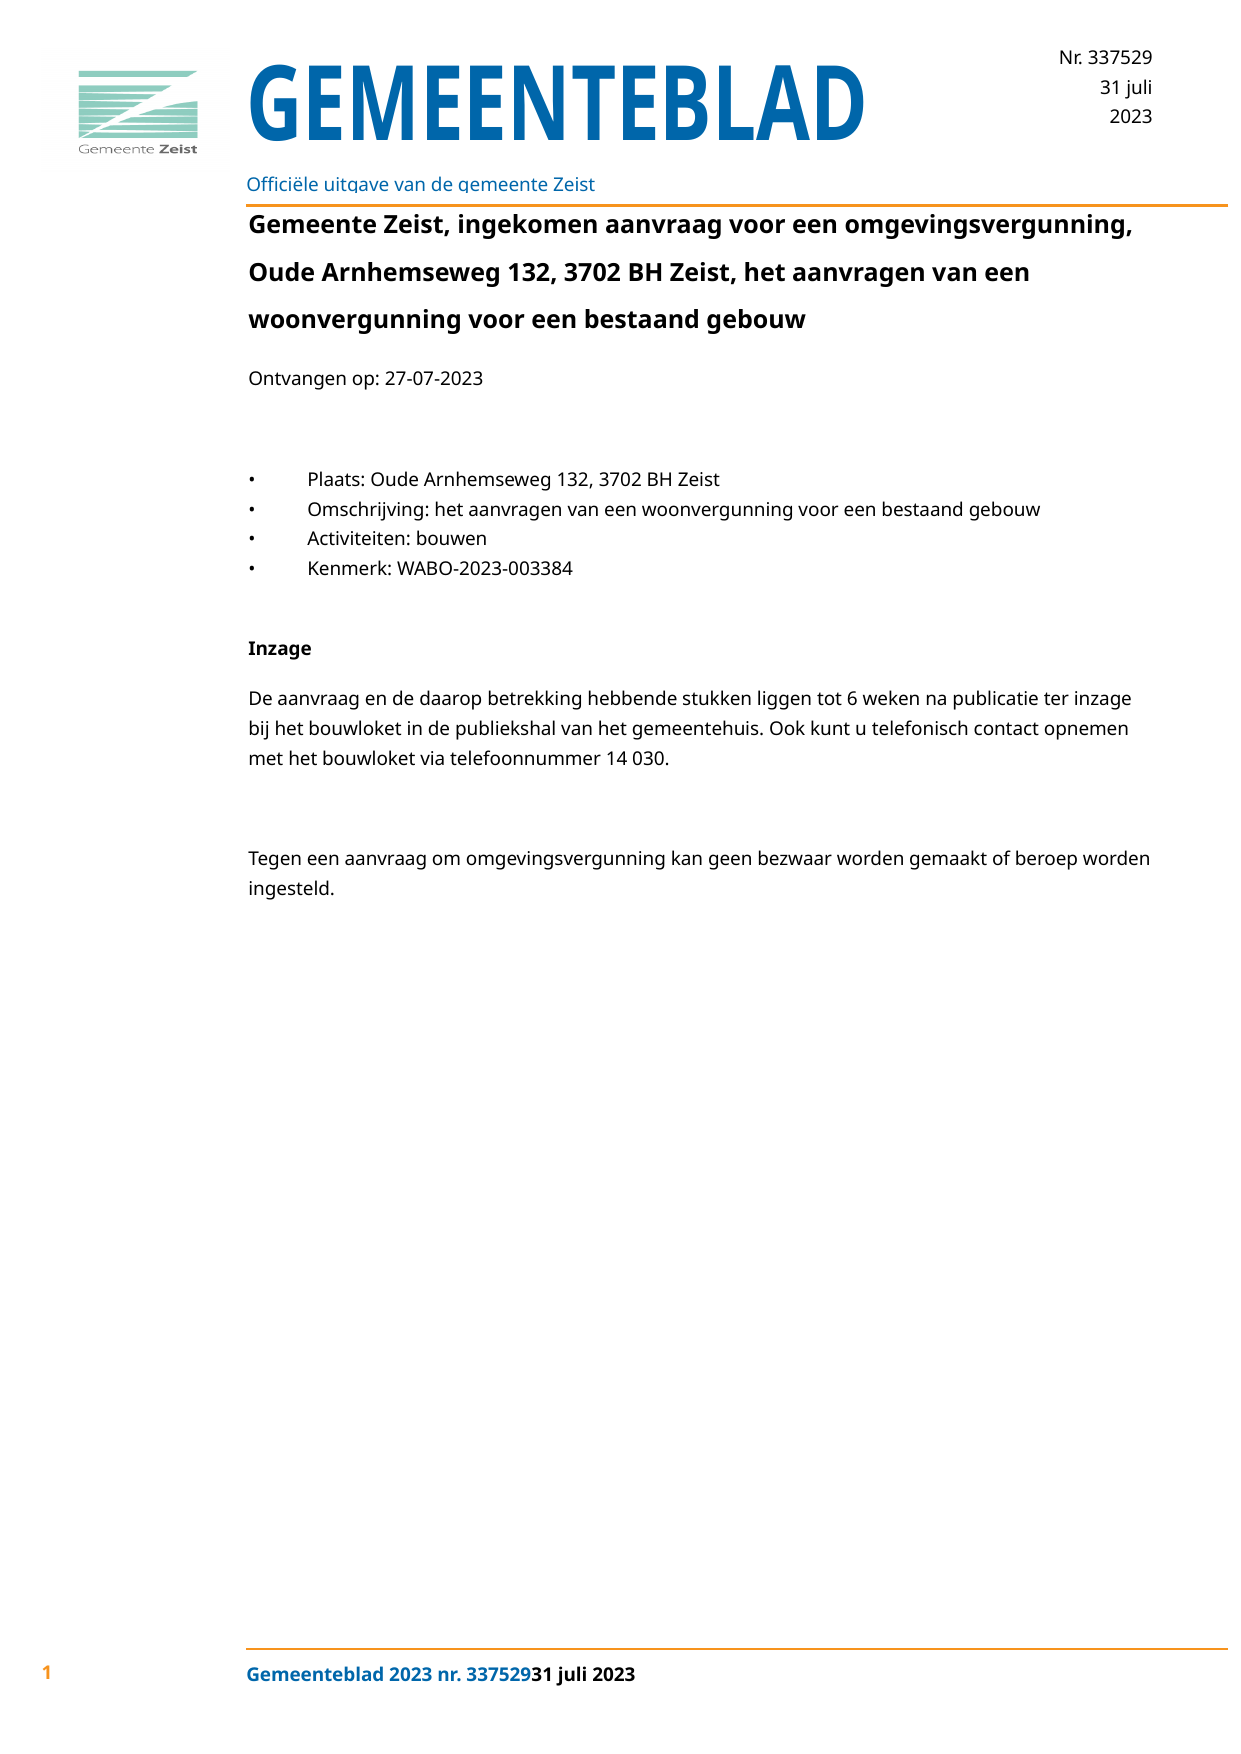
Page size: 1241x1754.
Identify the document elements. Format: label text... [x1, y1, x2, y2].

text Inzage [248, 635, 1152, 661]
list Activiteiten: bouwen [248, 526, 1152, 551]
text Ontvangen op: 27-07-2023 [248, 366, 1152, 391]
list Kenmerk: WABO-2023-003384 [248, 555, 1152, 581]
text De aanvraag en de daarop betrekking hebbende stukken liggen tot 6 weken na publicatie ter inzage bij het bouwloket in de publiekshal van het gemeentehuis. Ook kunt u telefonisch contact opnemen met het bouwloket via telefoonnummer 14 030. [248, 686, 1152, 770]
picture [41, 47, 231, 172]
list Omschrijving: het aanvragen van een woonvergunning voor een bestaand gebouw [248, 496, 1152, 522]
text Tegen een aanvraag om omgevingsvergunning kan geen bezwaar worden gemaakt of beroep worden ingesteld. [248, 846, 1152, 901]
list Plaats: Oude Arnhemseweg 132, 3702 BH Zeist [248, 466, 1152, 492]
text Gemeente Zeist, ingekomen aanvraag voor een omgevingsvergunning, Oude Arnhemseweg 132, 3702 BH Zeist, het aanvragen van een woonvergunning voor een bestaand gebouw [248, 207, 1152, 336]
